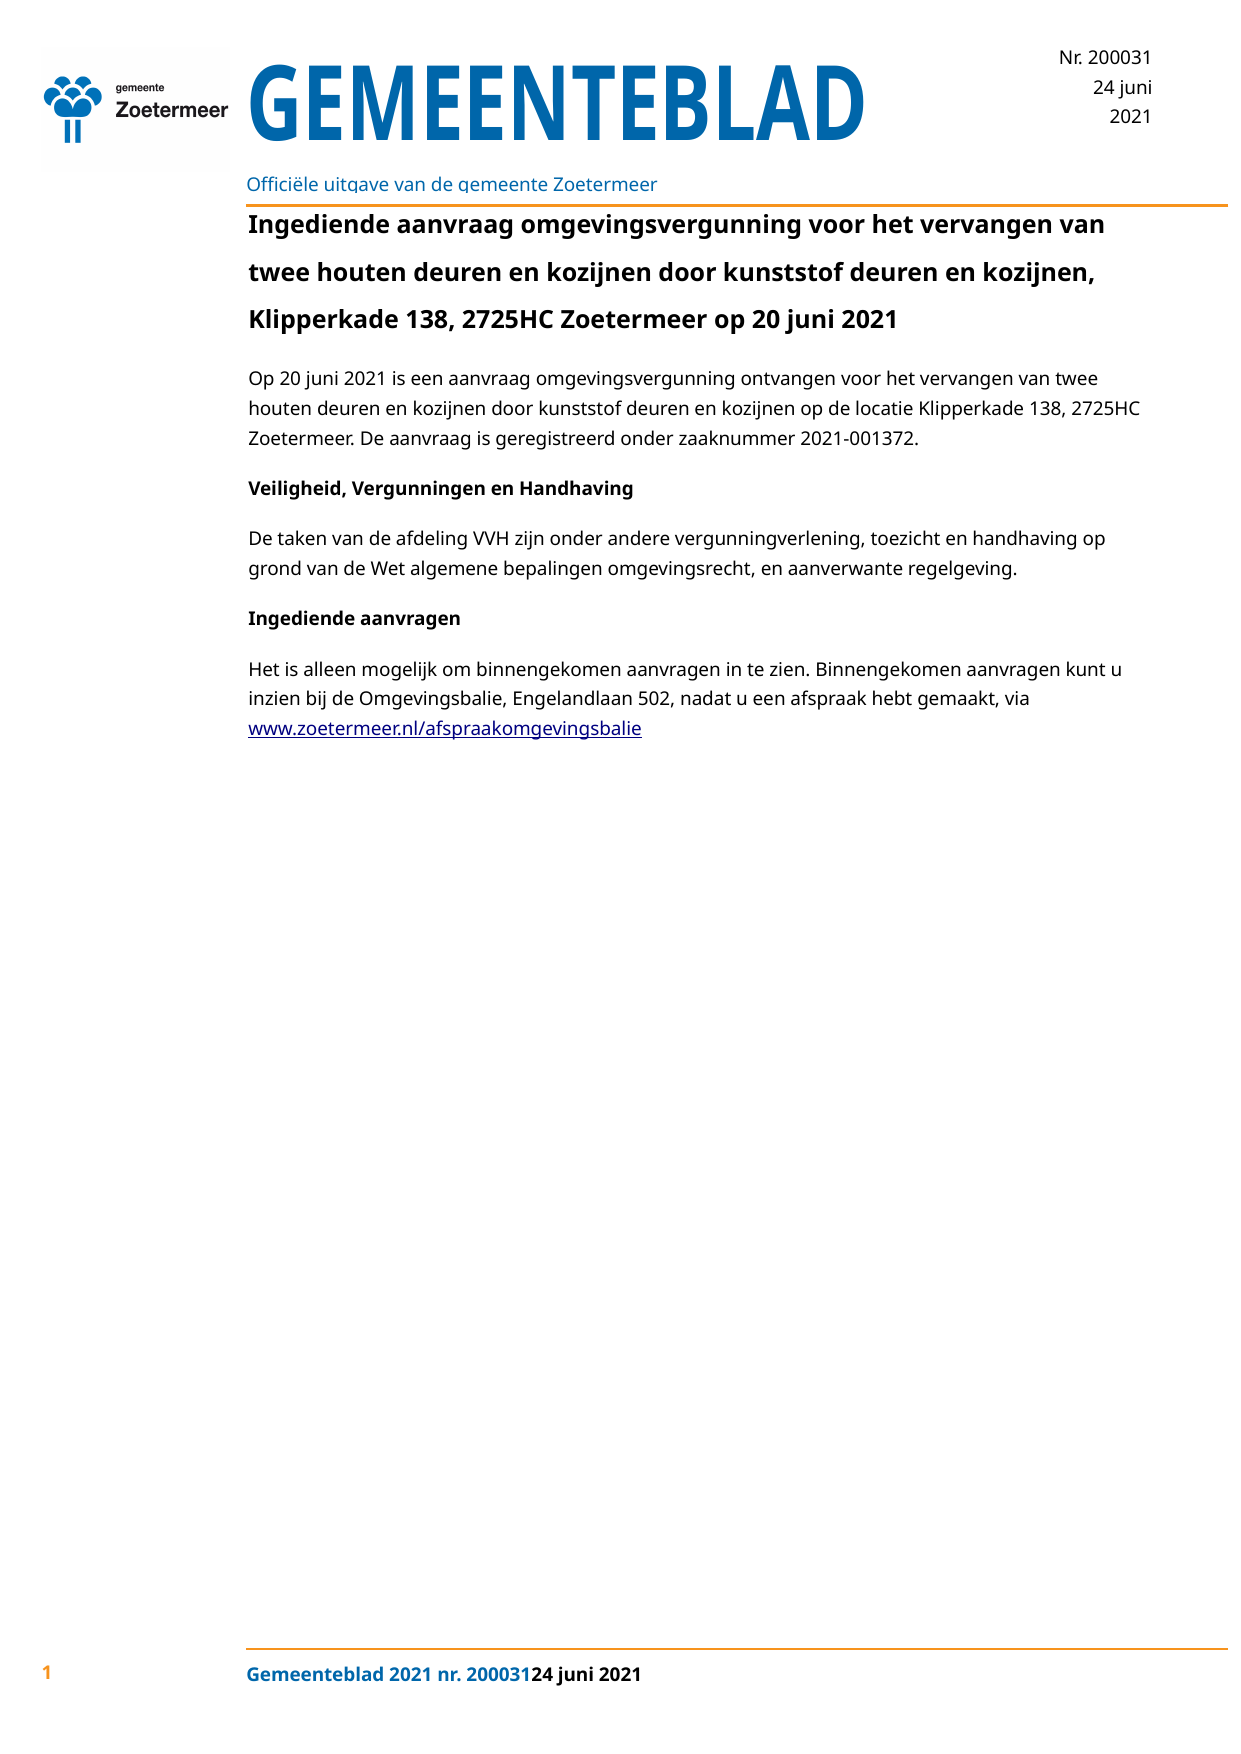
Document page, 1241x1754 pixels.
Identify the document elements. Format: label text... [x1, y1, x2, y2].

text Op 20 juni 2021 is een aanvraag omgevingsvergunning ontvangen voor het vervangen van twee houten deuren en kozijnen door kunststof deuren en kozijnen op de locatie Klipperkade 138, 2725HC Zoetermeer. De aanvraag is geregistreerd onder zaaknummer 2021-001372. [248, 366, 1152, 450]
text Ingediende aanvraag omgevingsvergunning voor het vervangen van twee houten deuren en kozijnen door kunststof deuren en kozijnen, Klipperkade 138, 2725HC Zoetermeer op 20 juni 2021 [248, 207, 1152, 336]
text Het is alleen mogelijk om binnengekomen aanvragen in te zien. Binnengekomen aanvragen kunt u inzien bij de Omgevingsbalie, Engelandlaan 502, nadat u een afspraak hebt gemaakt, via www.zoetermeer.nl/afspraakomgevingsbalie [248, 656, 1152, 741]
text De taken van de afdeling VVH zijn onder andere vergunningverlening, toezicht en handhaving op grond van de Wet algemene bepalingen omgevingsrecht, en aanverwante regelgeving. [248, 526, 1152, 581]
text Veiligheid, Vergunningen en Handhaving [248, 475, 1152, 501]
text Ingediende aanvragen [248, 606, 1152, 631]
picture [41, 47, 231, 172]
